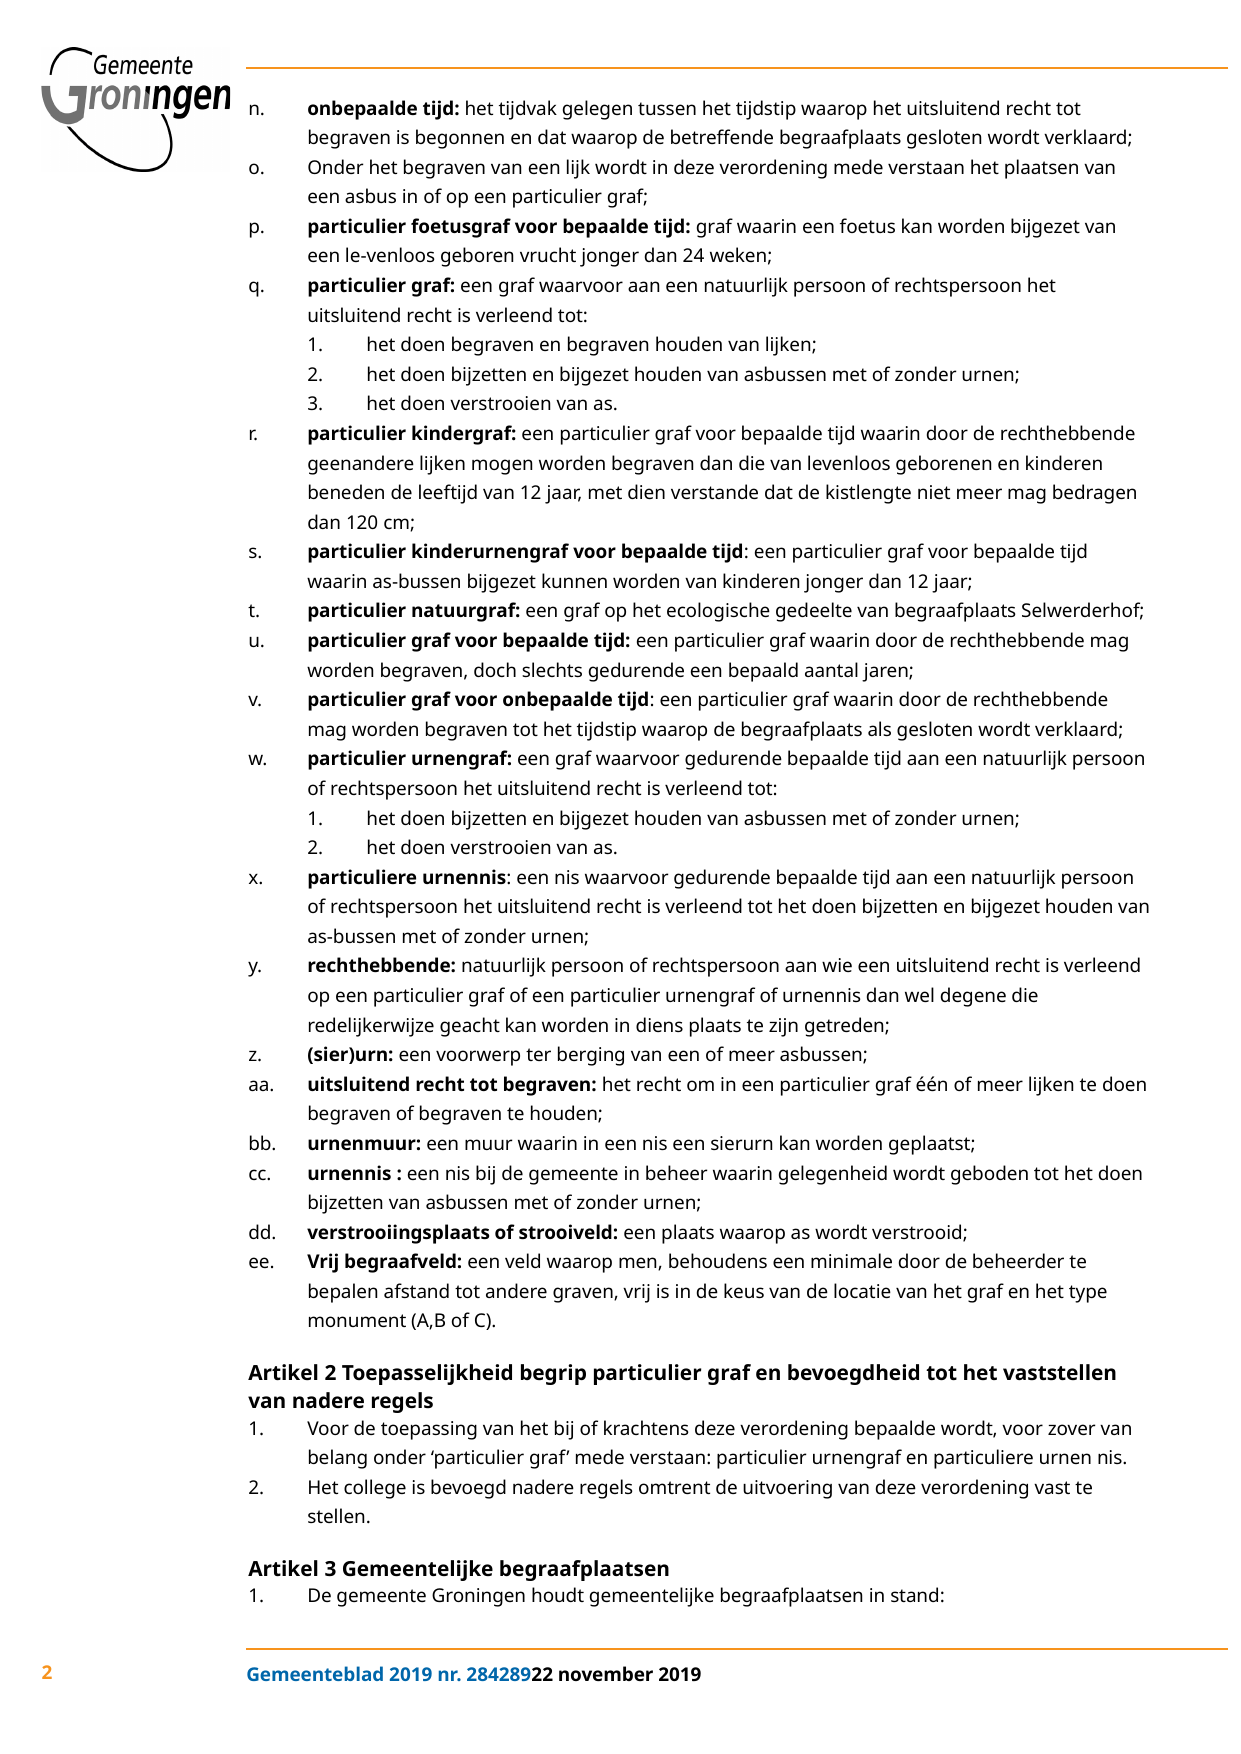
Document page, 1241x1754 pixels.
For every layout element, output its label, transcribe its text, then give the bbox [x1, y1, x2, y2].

list particuliere urnennis: een nis waarvoor gedurende bepaalde tijd aan een natuurlijk persoon of rechtspersoon het uitsluitend recht is verleend tot het doen bijzetten en bijgezet houden van as-bussen met of zonder urnen; [248, 864, 1152, 949]
list het doen begraven en begraven houden van lijken; [307, 331, 1152, 357]
list De gemeente Groningen houdt gemeentelijke begraafplaatsen in stand: [248, 1583, 1152, 1608]
list rechthebbende: natuurlijk persoon of rechtspersoon aan wie een uitsluitend recht is verleend op een particulier graf of een particulier urnengraf of urnennis dan wel degene die redelijkerwijze geacht kan worden in diens plaats te zijn getreden; [248, 953, 1152, 1038]
list het doen bijzetten en bijgezet houden van asbussen met of zonder urnen; [307, 361, 1152, 387]
text Artikel 3 Gemeentelijke begraafplaatsen [248, 1554, 1152, 1583]
list onbepaalde tijd: het tijdvak gelegen tussen het tijdstip waarop het uitsluitend recht tot begraven is begonnen en dat waarop de betreffende begraafplaats gesloten wordt verklaard; [248, 95, 1152, 150]
list het doen verstrooien van as. [307, 391, 1152, 416]
picture [41, 47, 231, 172]
list Onder het begraven van een lijk wordt in deze verordening mede verstaan het plaatsen van een asbus in of op een particulier graf; [248, 154, 1152, 209]
list urnenmuur: een muur waarin in een nis een sierurn kan worden geplaatst; [248, 1130, 1152, 1156]
list particulier foetusgraf voor bepaalde tijd: graf waarin een foetus kan worden bijgezet van een le-venloos geboren vrucht jonger dan 24 weken; [248, 213, 1152, 268]
list particulier graf: een graf waarvoor aan een natuurlijk persoon of rechtspersoon het uitsluitend recht is verleend tot: [248, 272, 1152, 328]
list uitsluitend recht tot begraven: het recht om in een particulier graf één of meer lijken te doen begraven of begraven te houden; [248, 1071, 1152, 1126]
list Het college is bevoegd nadere regels omtrent de uitvoering van deze verordening vast te stellen. [248, 1474, 1152, 1529]
list het doen verstrooien van as. [307, 834, 1152, 860]
list particulier urnengraf: een graf waarvoor gedurende bepaalde tijd aan een natuurlijk persoon of rechtspersoon het uitsluitend recht is verleend tot: [248, 746, 1152, 801]
list verstrooiingsplaats of strooiveld: een plaats waarop as wordt verstrooid; [248, 1219, 1152, 1245]
list Vrij begraafveld: een veld waarop men, behoudens een minimale door de beheerder te bepalen afstand tot andere graven, vrij is in de keus van de locatie van het graf en het type monument (A,B of C). [248, 1248, 1152, 1333]
list het doen bijzetten en bijgezet houden van asbussen met of zonder urnen; [307, 805, 1152, 831]
list particulier graf voor bepaalde tijd: een particulier graf waarin door de rechthebbende mag worden begraven, doch slechts gedurende een bepaald aantal jaren; [248, 627, 1152, 683]
list particulier kinderurnengraf voor bepaalde tijd: een particulier graf voor bepaalde tijd waarin as-bussen bijgezet kunnen worden van kinderen jonger dan 12 jaar; [248, 538, 1152, 594]
list Voor de toepassing van het bij of krachtens deze verordening bepaalde wordt, voor zover van belang onder ‘particulier graf’ mede verstaan: particulier urnengraf en particuliere urnen nis. [248, 1415, 1152, 1470]
list particulier graf voor onbepaalde tijd: een particulier graf waarin door de rechthebbende mag worden begraven tot het tijdstip waarop de begraafplaats als gesloten wordt verklaard; [248, 686, 1152, 742]
list urnennis : een nis bij de gemeente in beheer waarin gelegenheid wordt geboden tot het doen bijzetten van asbussen met of zonder urnen; [248, 1160, 1152, 1215]
list particulier natuurgraf: een graf op het ecologische gedeelte van begraafplaats Selwerderhof; [248, 598, 1152, 623]
list (sier)urn: een voorwerp ter berging van een of meer asbussen; [248, 1041, 1152, 1067]
list particulier kindergraf: een particulier graf voor bepaalde tijd waarin door de rechthebbende geenandere lijken mogen worden begraven dan die van levenloos geborenen en kinderen beneden de leeftijd van 12 jaar, met dien verstande dat de kistlengte niet meer mag bedragen dan 120 cm; [248, 420, 1152, 535]
text Artikel 2 Toepasselijkheid begrip particulier graf en bevoegdheid tot het vaststellen van nadere regels [248, 1358, 1152, 1415]
